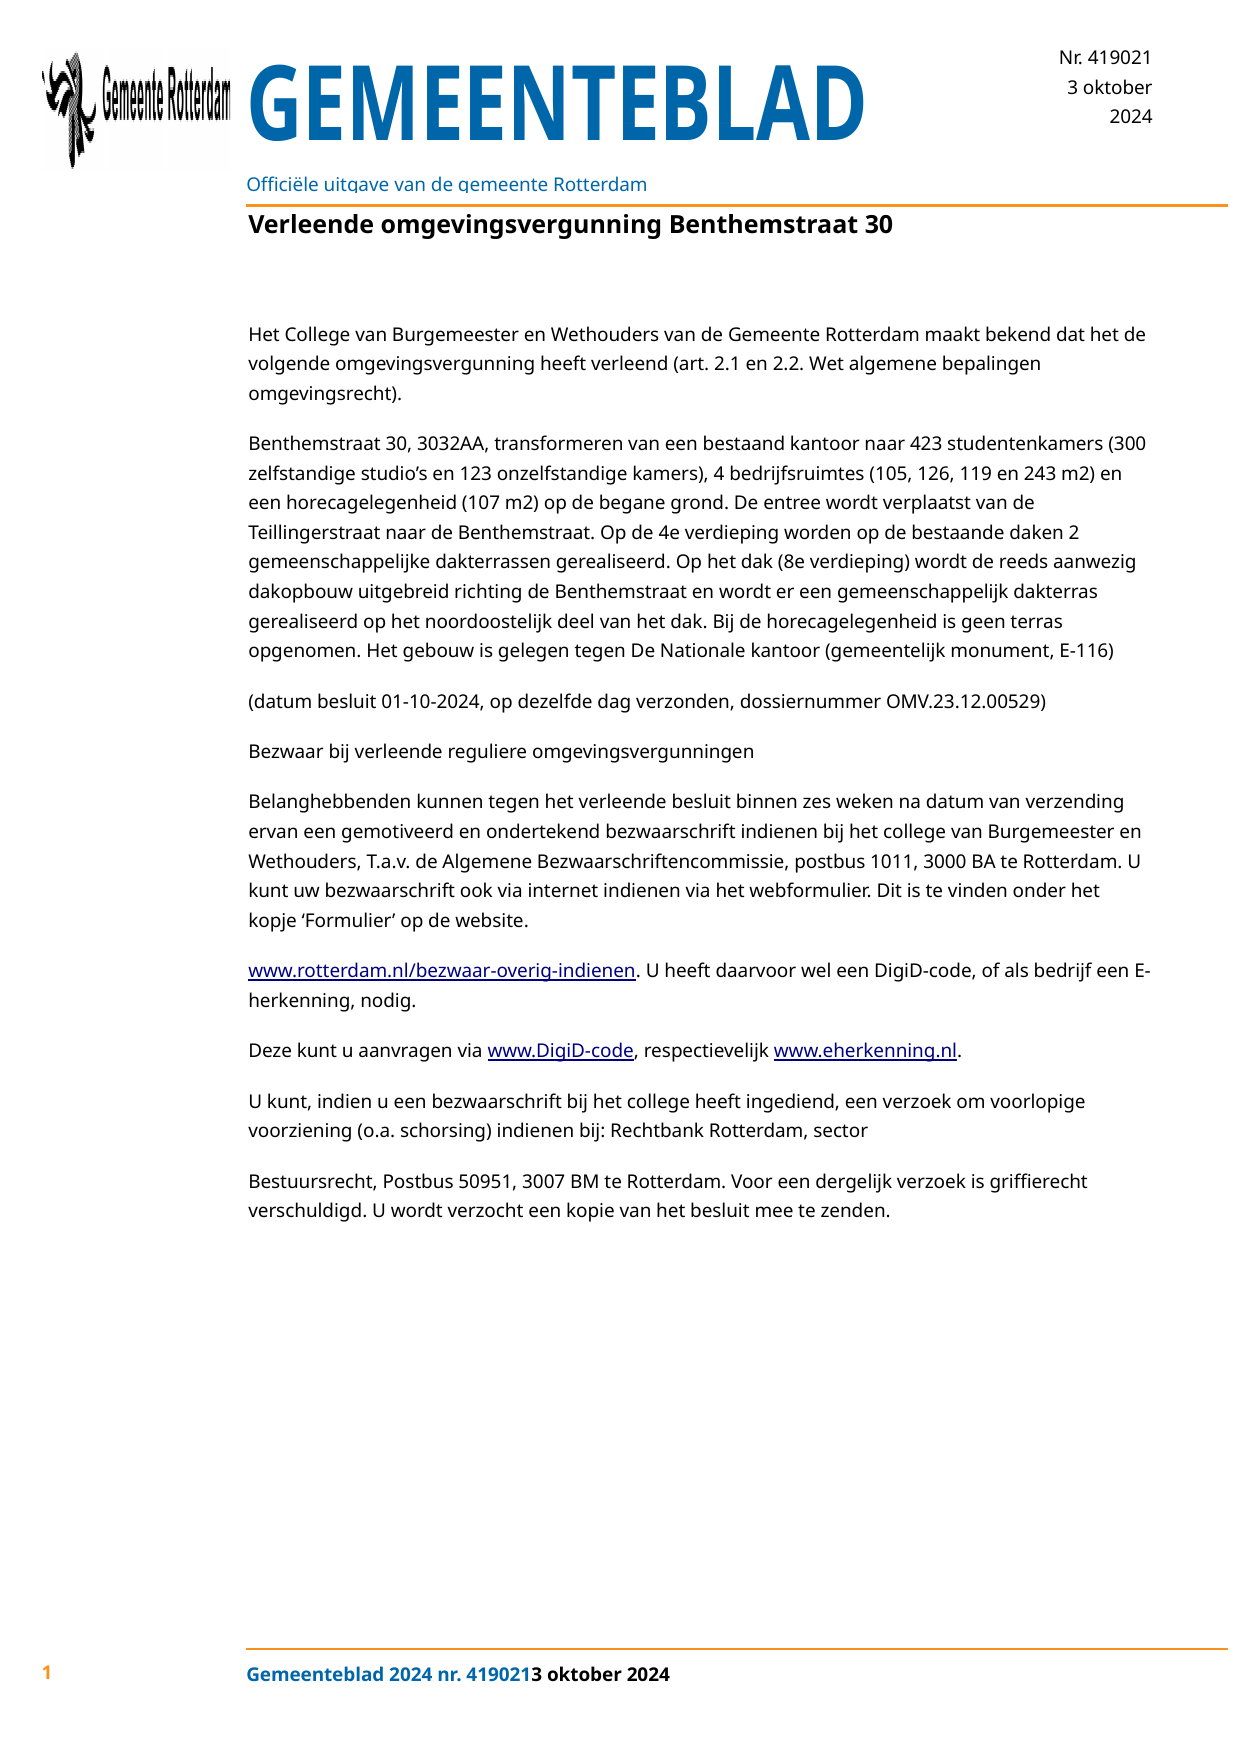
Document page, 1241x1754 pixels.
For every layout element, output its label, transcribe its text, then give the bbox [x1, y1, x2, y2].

text Belanghebbenden kunnen tegen het verleende besluit binnen zes weken na datum van verzending ervan een gemotiveerd en ondertekend bezwaarschrift indienen bij het college van Burgemeester en Wethouders, T.a.v. de Algemene Bezwaarschriftencommissie, postbus 1011, 3000 BA te Rotterdam. U kunt uw bezwaarschrift ook via internet indienen via het webformulier. Dit is te vinden onder het kopje ‘Formulier’ op de website. [248, 789, 1152, 933]
text Verleende omgevingsvergunning Benthemstraat 30 [248, 207, 1152, 241]
text Bestuursrecht, Postbus 50951, 3007 BM te Rotterdam. Voor een dergelijk verzoek is griffierecht verschuldigd. U wordt verzocht een kopie van het besluit mee te zenden. [248, 1168, 1152, 1223]
text Benthemstraat 30, 3032AA, transformeren van een bestaand kantoor naar 423 studentenkamers (300 zelfstandige studio’s en 123 onzelfstandige kamers), 4 bedrijfsruimtes (105, 126, 119 en 243 m2) en een horecagelegenheid (107 m2) op de begane grond. De entree wordt verplaatst van de Teillingerstraat naar de Benthemstraat. Op de 4e verdieping worden op de bestaande daken 2 gemeenschappelijke dakterrassen gerealiseerd. Op het dak (8e verdieping) wordt de reeds aanwezig dakopbouw uitgebreid richting de Benthemstraat en wordt er een gemeenschappelijk dakterras gerealiseerd op het noordoostelijk deel van het dak. Bij de horecagelegenheid is geen terras opgenomen. Het gebouw is gelegen tegen De Nationale kantoor (gemeentelijk monument, E-116) [248, 430, 1152, 663]
text U kunt, indien u een bezwaarschrift bij het college heeft ingediend, een verzoek om voorlopige voorziening (o.a. schorsing) indienen bij: Rechtbank Rotterdam, sector [248, 1088, 1152, 1143]
text Bezwaar bij verleende reguliere omgevingsvergunningen [248, 738, 1152, 764]
text Deze kunt u aanvragen via www.DigiD-code, respectievelijk www.eherkenning.nl. [248, 1037, 1152, 1063]
text Het College van Burgemeester en Wethouders van de Gemeente Rotterdam maakt bekend dat het de volgende omgevingsvergunning heeft verleend (art. 2.1 en 2.2. Wet algemene bepalingen omgevingsrecht). [248, 321, 1152, 406]
text www.rotterdam.nl/bezwaar-overig-indienen. U heeft daarvoor wel een DigiD-code, of als bedrijf een E-herkenning, nodig. [248, 957, 1152, 1013]
text (datum besluit 01-10-2024, op dezelfde dag verzonden, dossiernummer OMV.23.12.00529) [248, 688, 1152, 713]
picture [41, 47, 231, 172]
